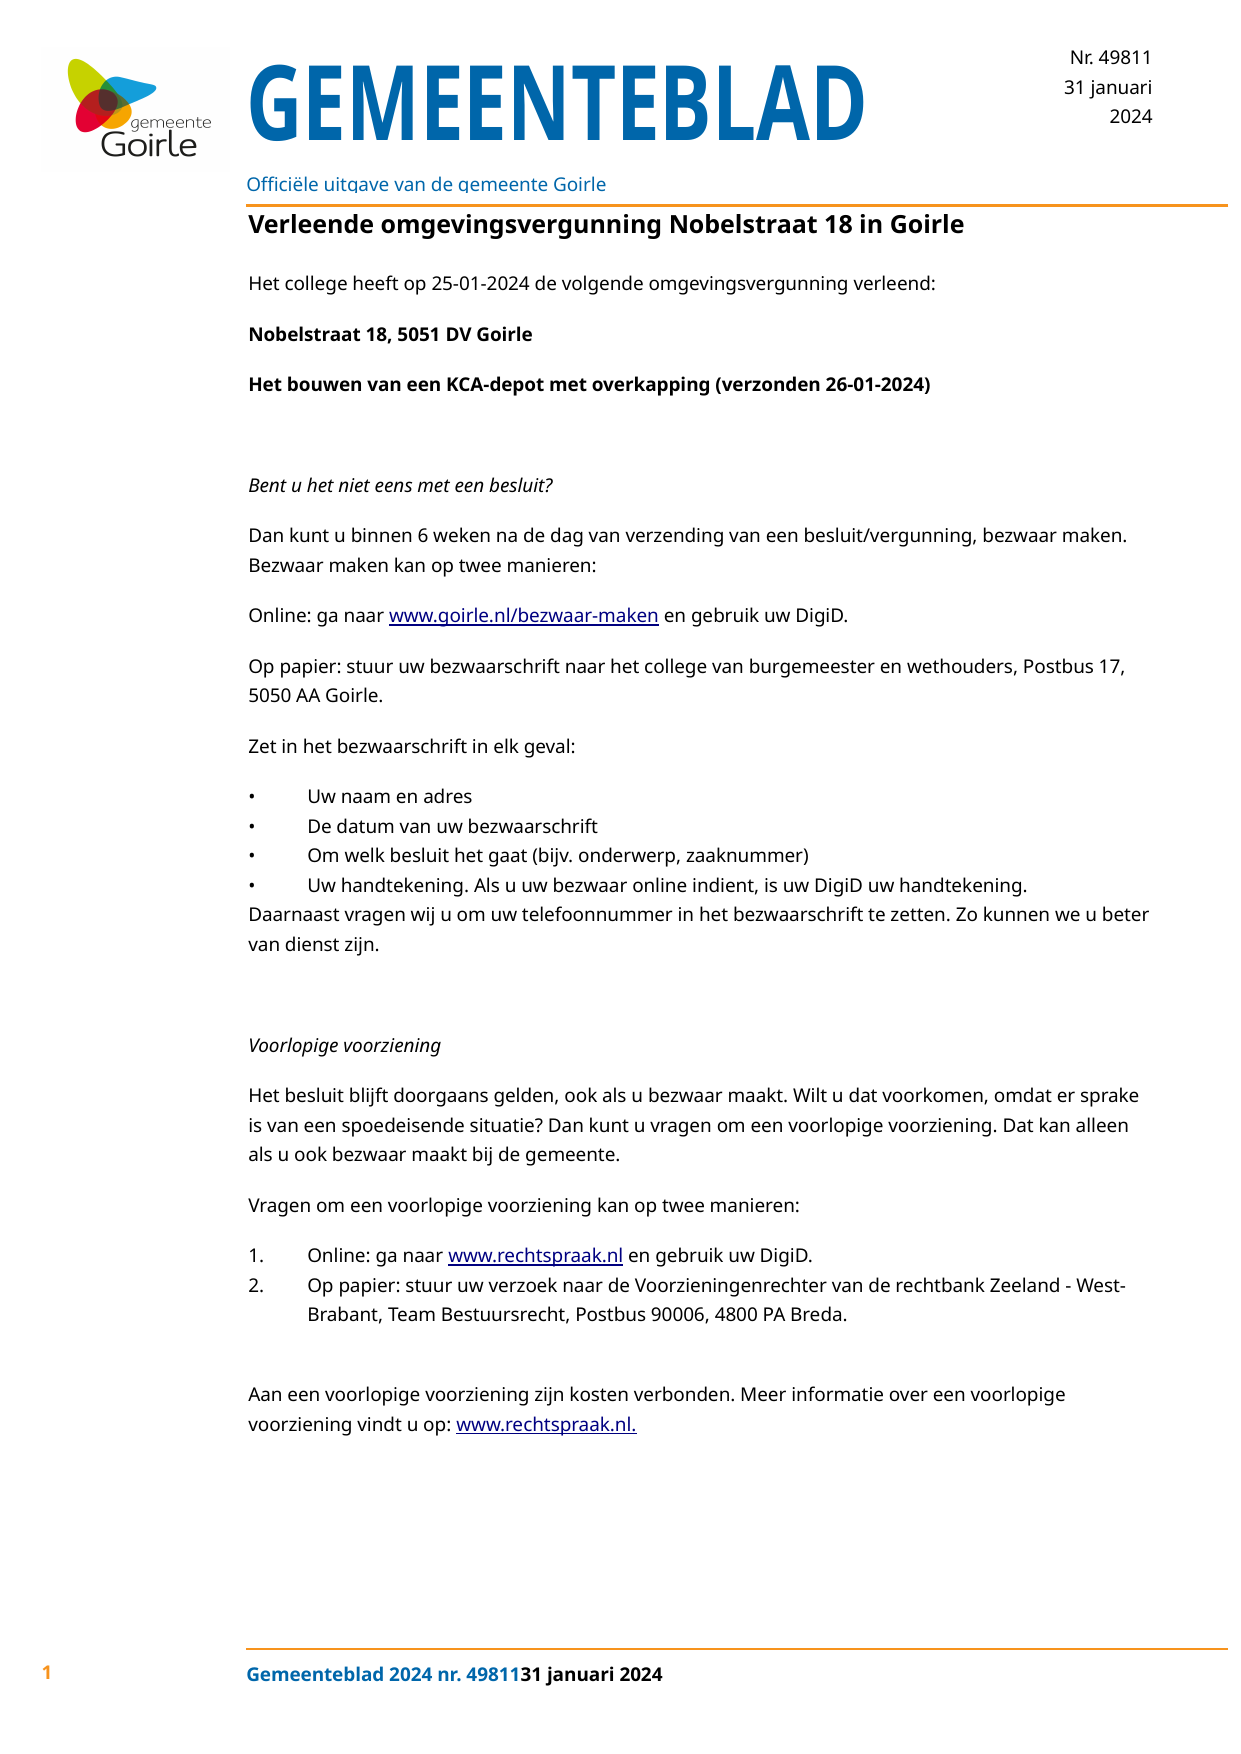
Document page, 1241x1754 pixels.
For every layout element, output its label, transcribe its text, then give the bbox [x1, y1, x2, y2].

text Online: ga naar www.goirle.nl/bezwaar-maken en gebruik uw DigiD. [248, 602, 1152, 628]
list Uw naam en adres [248, 783, 1152, 809]
picture [41, 47, 231, 172]
text Het besluit blijft doorgaans gelden, ook als u bezwaar maakt. Wilt u dat voorkomen, omdat er sprake is van een spoedeisende situatie? Dan kunt u vragen om een voorlopige voorziening. Dat kan alleen als u ook bezwaar maakt bij de gemeente. [248, 1082, 1152, 1167]
text Vragen om een voorlopige voorziening kan op twee manieren: [248, 1192, 1152, 1218]
text Daarnaast vragen wij u om uw telefoonnummer in het bezwaarschrift te zetten. Zo kunnen we u beter van dienst zijn. [248, 902, 1152, 957]
list Uw handtekening. Als u uw bezwaar online indient, is uw DigiD uw handtekening. [248, 872, 1152, 898]
list Om welk besluit het gaat (bijv. onderwerp, zaaknummer) [248, 842, 1152, 868]
list Op papier: stuur uw verzoek naar de Voorzieningenrechter van de rechtbank Zeeland - West-Brabant, Team Bestuursrecht, Postbus 90006, 4800 PA Breda. [248, 1272, 1152, 1327]
text Bent u het niet eens met een besluit? [248, 472, 1152, 498]
list Online: ga naar www.rechtspraak.nl en gebruik uw DigiD. [248, 1242, 1152, 1268]
text Verleende omgevingsvergunning Nobelstraat 18 in Goirle [248, 207, 1152, 241]
text Zet in het bezwaarschrift in elk geval: [248, 733, 1152, 758]
text Aan een voorlopige voorziening zijn kosten verbonden. Meer informatie over een voorlopige voorziening vindt u op: www.rechtspraak.nl. [248, 1382, 1152, 1437]
text Het college heeft op 25-01-2024 de volgende omgevingsvergunning verleend: [248, 270, 1152, 296]
text Het bouwen van een KCA-depot met overkapping (verzonden 26-01-2024) [248, 371, 1152, 397]
text Dan kunt u binnen 6 weken na de dag van verzending van een besluit/vergunning, bezwaar maken. Bezwaar maken kan op twee manieren: [248, 522, 1152, 578]
text Nobelstraat 18, 5051 DV Goirle [248, 321, 1152, 346]
text Op papier: stuur uw bezwaarschrift naar het college van burgemeester en wethouders, Postbus 17, 5050 AA Goirle. [248, 653, 1152, 708]
list De datum van uw bezwaarschrift [248, 813, 1152, 838]
text Voorlopige voorziening [248, 1032, 1152, 1058]
